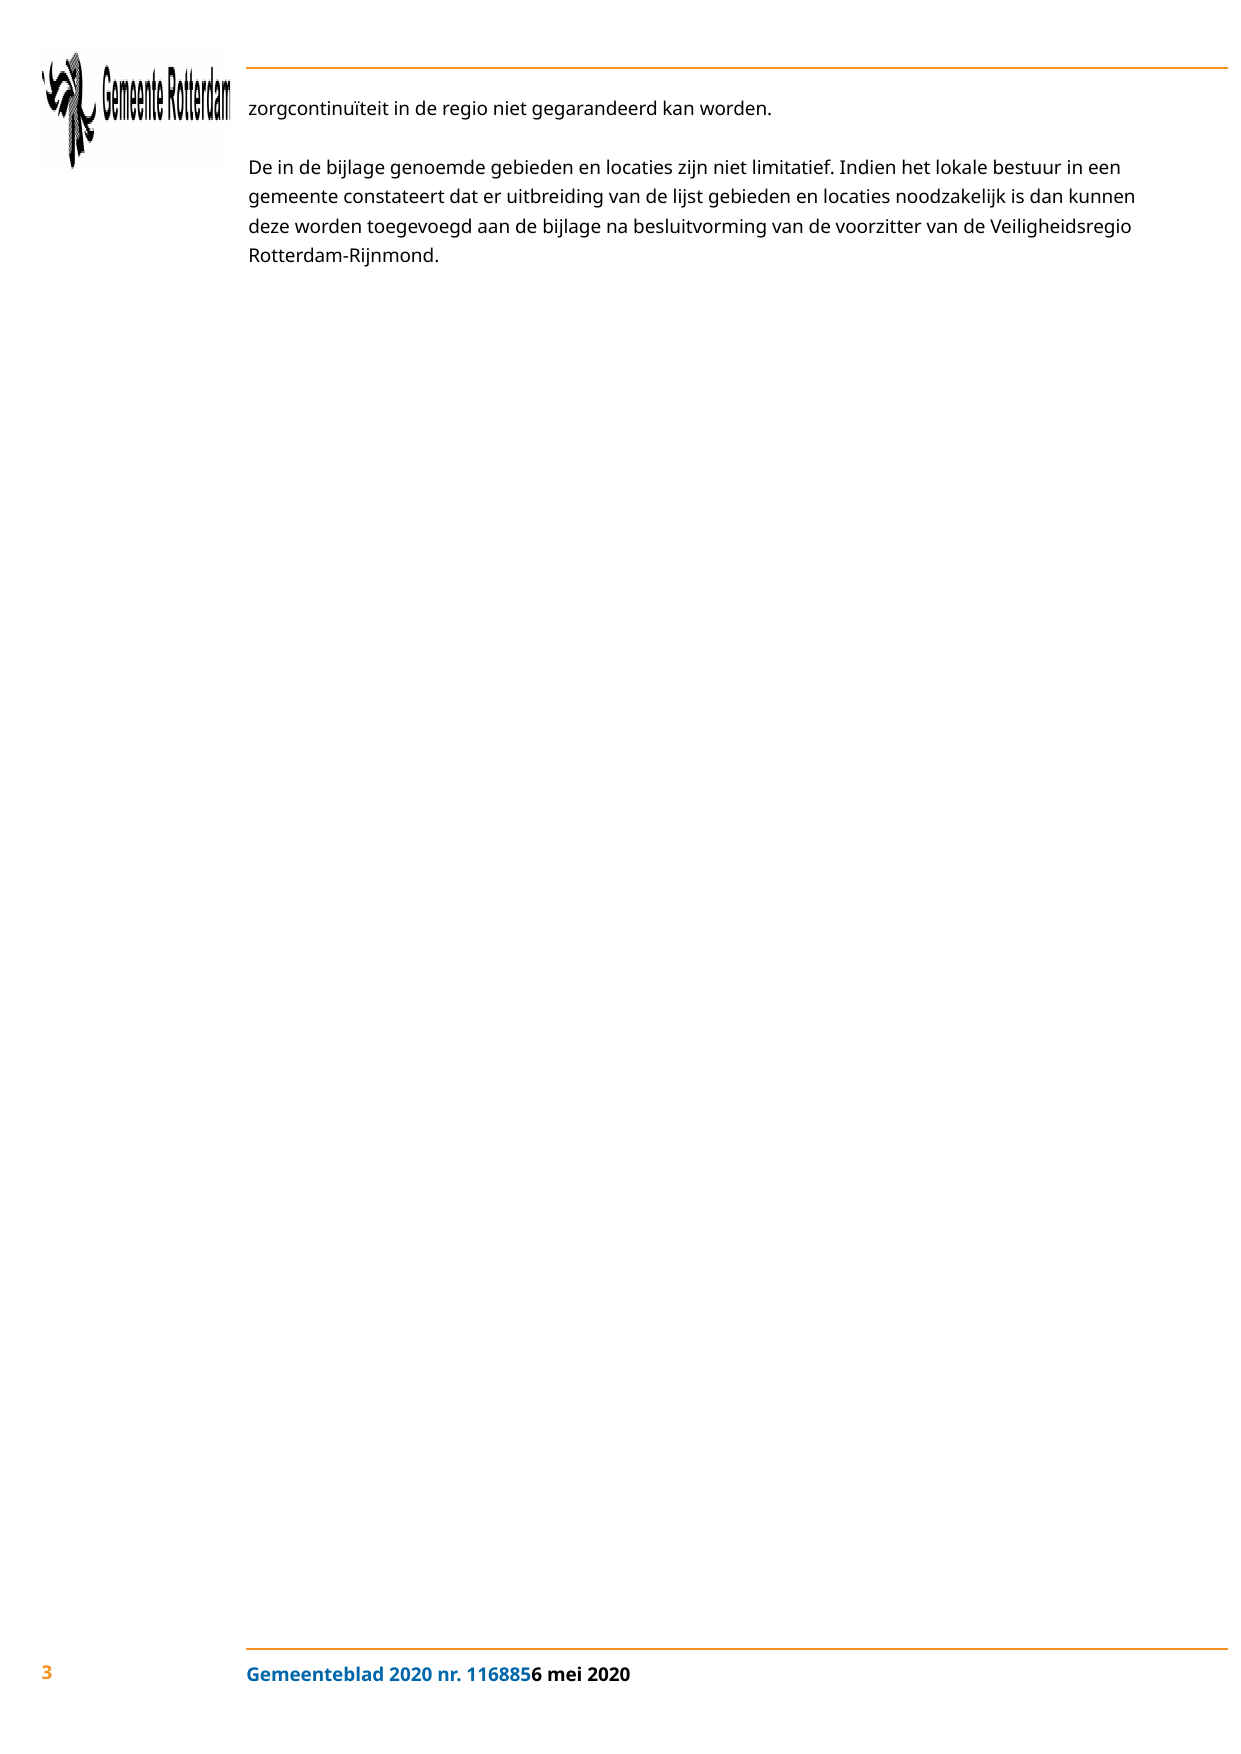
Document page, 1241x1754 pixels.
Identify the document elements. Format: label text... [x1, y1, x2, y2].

picture [41, 47, 231, 172]
text zorgcontinuïteit in de regio niet gegarandeerd kan worden. [248, 95, 1152, 121]
text De in de bijlage genoemde gebieden en locaties zijn niet limitatief. Indien het lokale bestuur in een gemeente constateert dat er uitbreiding van de lijst gebieden en locaties noodzakelijk is dan kunnen deze worden toegevoegd aan de bijlage na besluitvorming van de voorzitter van de Veiligheidsregio Rotterdam-Rijnmond. [248, 154, 1152, 268]
